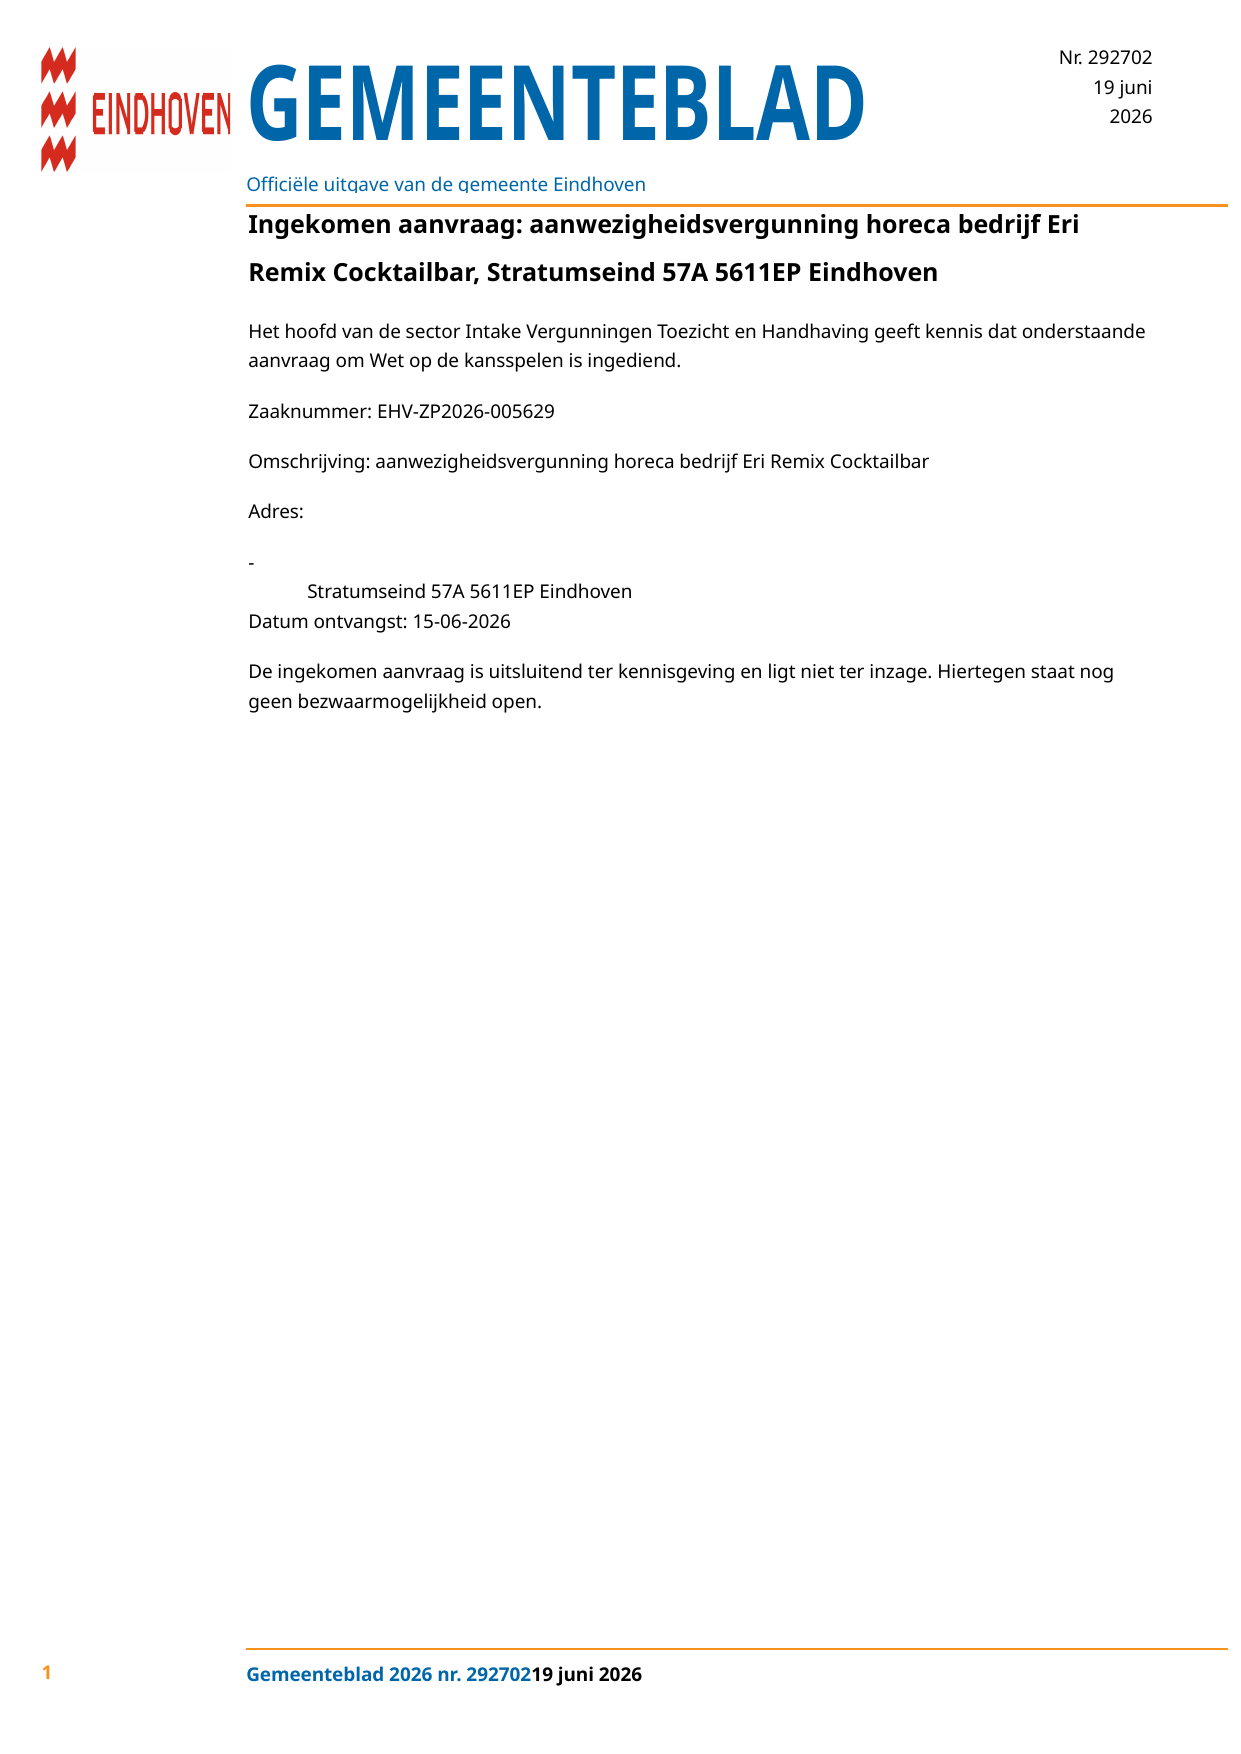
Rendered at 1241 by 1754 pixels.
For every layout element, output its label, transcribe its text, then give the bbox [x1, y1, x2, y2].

text Omschrijving: aanwezigheidsvergunning horeca bedrijf Eri Remix Cocktailbar [248, 448, 1152, 474]
text De ingekomen aanvraag is uitsluitend ter kennisgeving en ligt niet ter inzage. Hiertegen staat nog geen bezwaarmogelijkheid open. [248, 659, 1152, 714]
list Stratumseind 57A 5611EP Eindhoven [248, 579, 1152, 604]
text Zaaknummer: EHV-ZP2026-005629 [248, 398, 1152, 424]
text Ingekomen aanvraag: aanwezigheidsvergunning horeca bedrijf Eri Remix Cocktailbar, Stratumseind 57A 5611EP Eindhoven [248, 207, 1152, 288]
text Datum ontvangst: 15-06-2026 [248, 608, 1152, 634]
picture [41, 47, 231, 172]
text Adres: [248, 499, 1152, 524]
text Het hoofd van de sector Intake Vergunningen Toezicht en Handhaving geeft kennis dat onderstaande aanvraag om Wet op de kansspelen is ingediend. [248, 318, 1152, 373]
